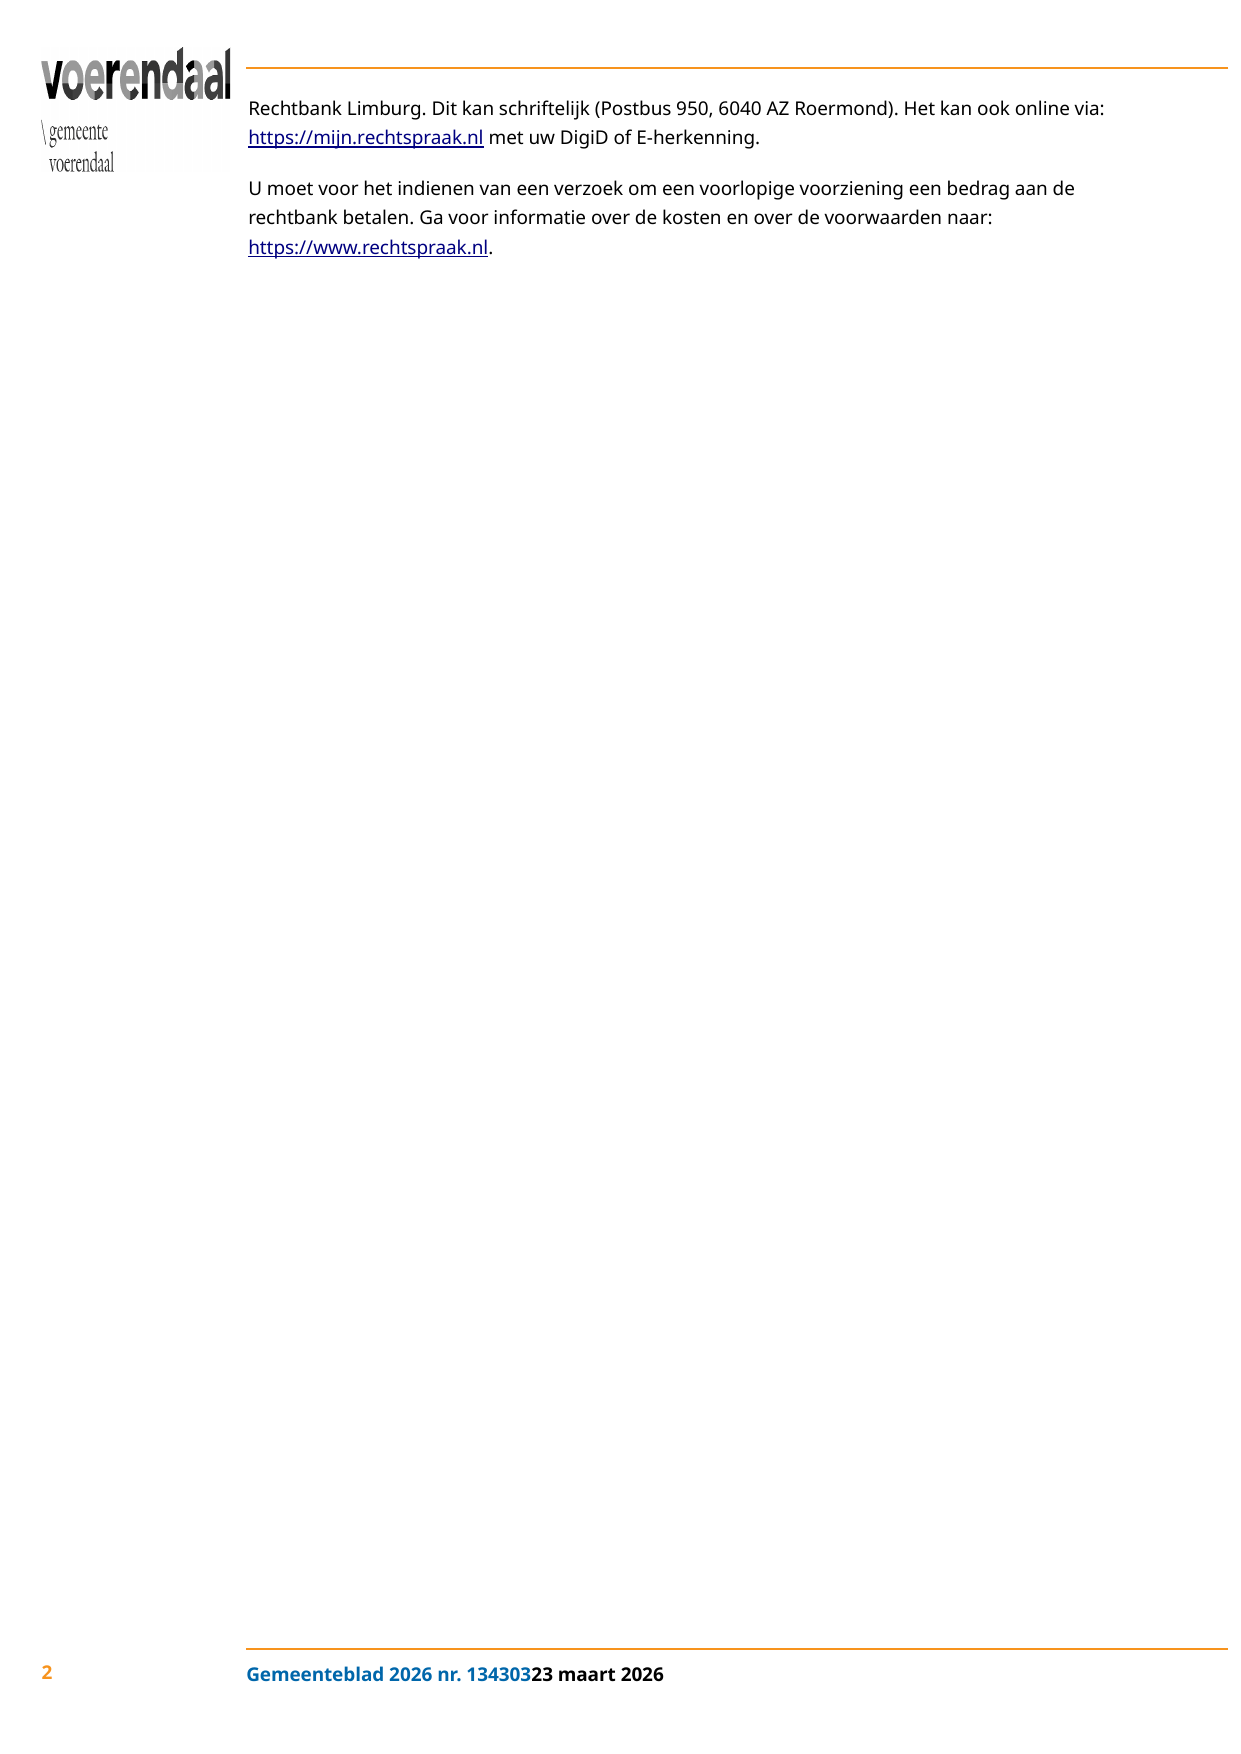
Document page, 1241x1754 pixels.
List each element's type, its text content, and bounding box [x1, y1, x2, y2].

picture [41, 47, 231, 172]
text Rechtbank Limburg. Dit kan schriftelijk (Postbus 950, 6040 AZ Roermond). Het kan ook online via: https://mijn.rechtspraak.nl met uw DigiD of E-herkenning. [248, 95, 1152, 150]
text U moet voor het indienen van een verzoek om een voorlopige voorziening een bedrag aan de rechtbank betalen. Ga voor informatie over de kosten en over de voorwaarden naar: https://www.rechtspraak.nl. [248, 175, 1152, 260]
